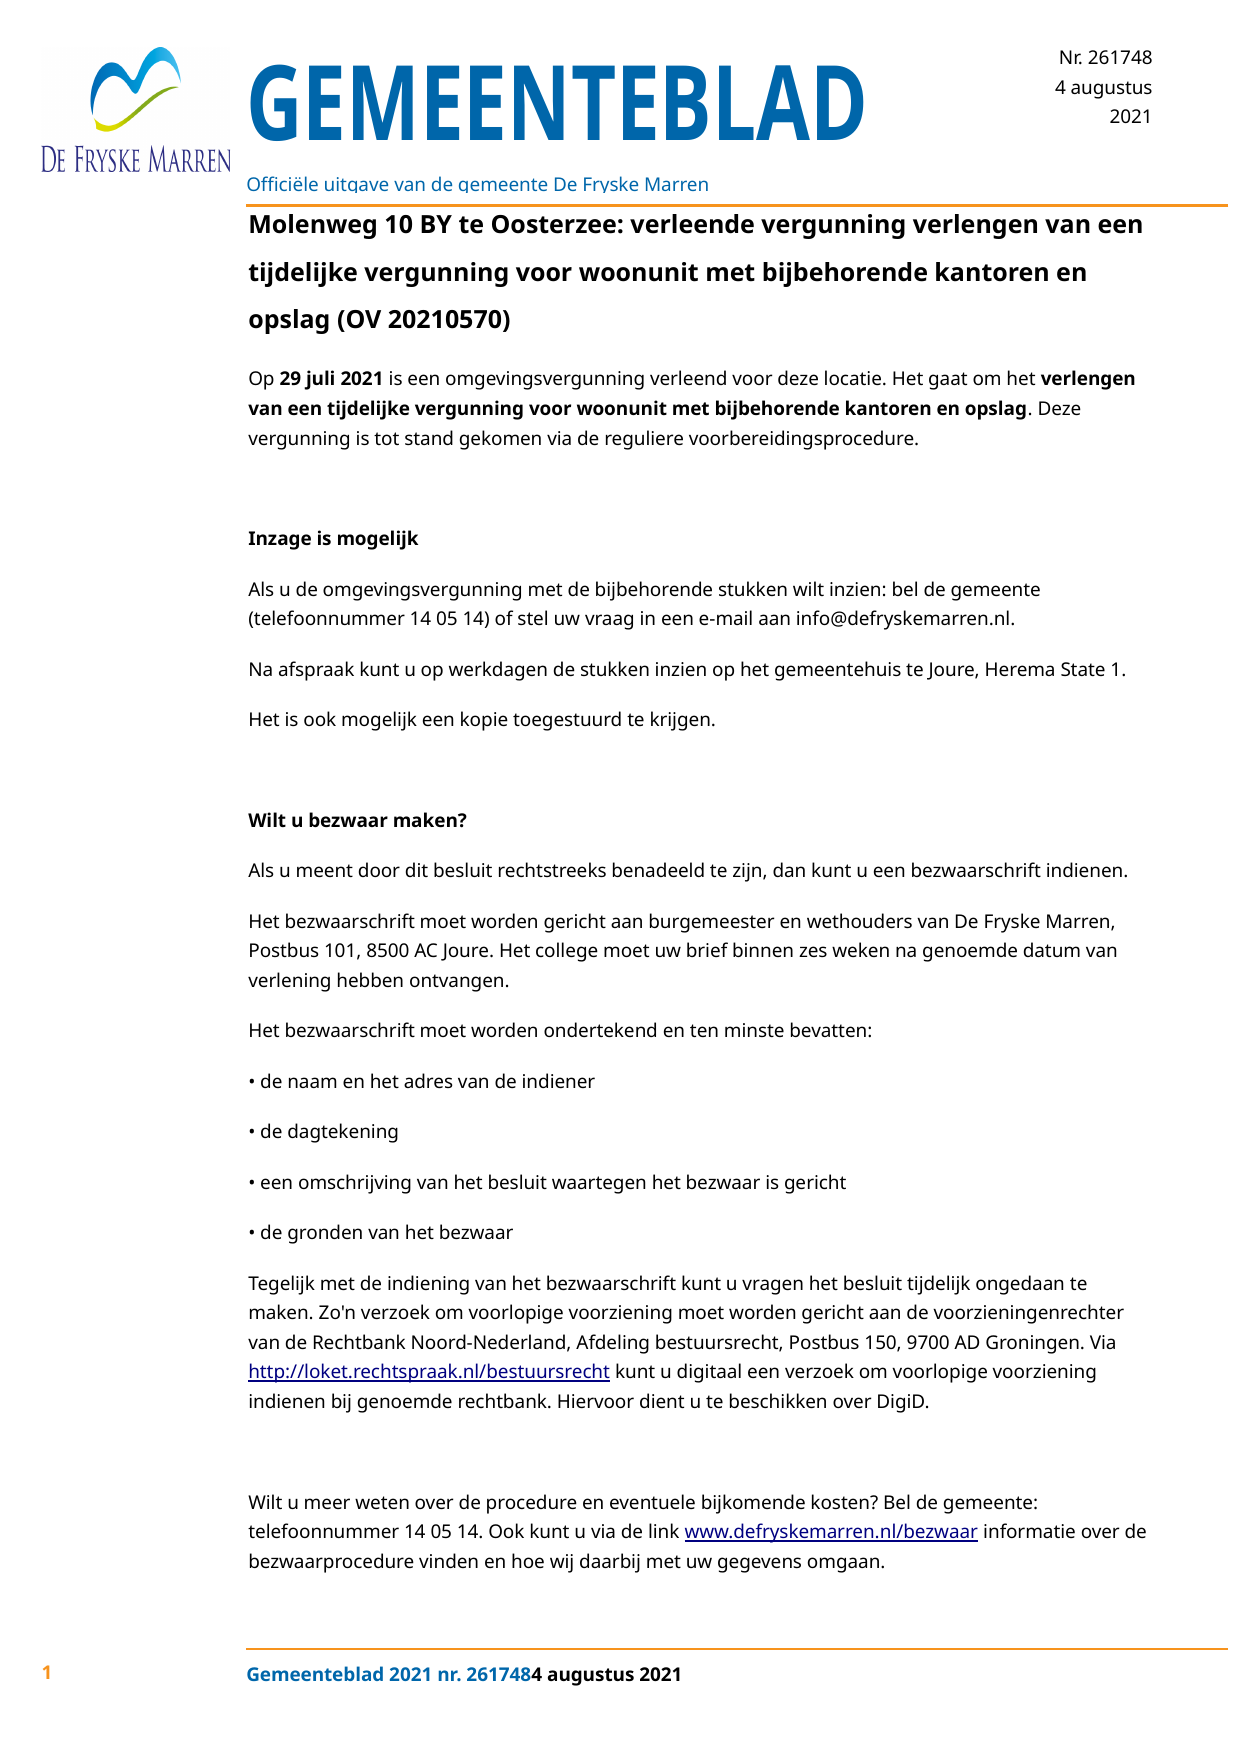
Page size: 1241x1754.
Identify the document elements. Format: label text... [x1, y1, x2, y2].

text Het is ook mogelijk een kopie toegestuurd te krijgen. [248, 706, 1152, 732]
text • een omschrijving van het besluit waartegen het bezwaar is gericht [248, 1169, 1152, 1194]
text Het bezwaarschrift moet worden gericht aan burgemeester en wethouders van De Fryske Marren, Postbus 101, 8500 AC Joure. Het college moet uw brief binnen zes weken na genoemde datum van verlening hebben ontvangen. [248, 908, 1152, 993]
text Molenweg 10 BY te Oosterzee: verleende vergunning verlengen van een tijdelijke vergunning voor woonunit met bijbehorende kantoren en opslag (OV 20210570) [248, 207, 1152, 336]
picture [41, 47, 231, 172]
text Als u de omgevingsvergunning met de bijbehorende stukken wilt inzien: bel de gemeente (telefoonnummer 14 05 14) of stel uw vraag in een e-mail aan info@defryskemarren.nl. [248, 576, 1152, 631]
text Tegelijk met de indiening van het bezwaarschrift kunt u vragen het besluit tijdelijk ongedaan te maken. Zo'n verzoek om voorlopige voorziening moet worden gericht aan de voorzieningenrechter van de Rechtbank Noord-Nederland, Afdeling bestuursrecht, Postbus 150, 9700 AD Groningen. Via http://loket.rechtspraak.nl/bestuursrecht kunt u digitaal een verzoek om voorlopige voorziening indienen bij genoemde rechtbank. Hiervoor dient u te beschikken over DigiD. [248, 1270, 1152, 1414]
text Na afspraak kunt u op werkdagen de stukken inzien op het gemeentehuis te Joure, Herema State 1. [248, 656, 1152, 682]
text • de naam en het adres van de indiener [248, 1068, 1152, 1094]
text Op 29 juli 2021 is een omgevingsvergunning verleend voor deze locatie. Het gaat om het verlengen van een tijdelijke vergunning voor woonunit met bijbehorende kantoren en opslag. Deze vergunning is tot stand gekomen via de reguliere voorbereidingsprocedure. [248, 366, 1152, 450]
text • de gronden van het bezwaar [248, 1219, 1152, 1245]
text Wilt u meer weten over de procedure en eventuele bijkomende kosten? Bel de gemeente: telefoonnummer 14 05 14. Ook kunt u via de link www.defryskemarren.nl/bezwaar informatie over de bezwaarprocedure vinden en hoe wij daarbij met uw gegevens omgaan. [248, 1489, 1152, 1574]
text Wilt u bezwaar maken? [248, 807, 1152, 833]
text • de dagtekening [248, 1118, 1152, 1144]
text Als u meent door dit besluit rechtstreeks benadeeld te zijn, dan kunt u een bezwaarschrift indienen. [248, 858, 1152, 883]
text Inzage is mogelijk [248, 526, 1152, 551]
text Het bezwaarschrift moet worden ondertekend en ten minste bevatten: [248, 1018, 1152, 1043]
